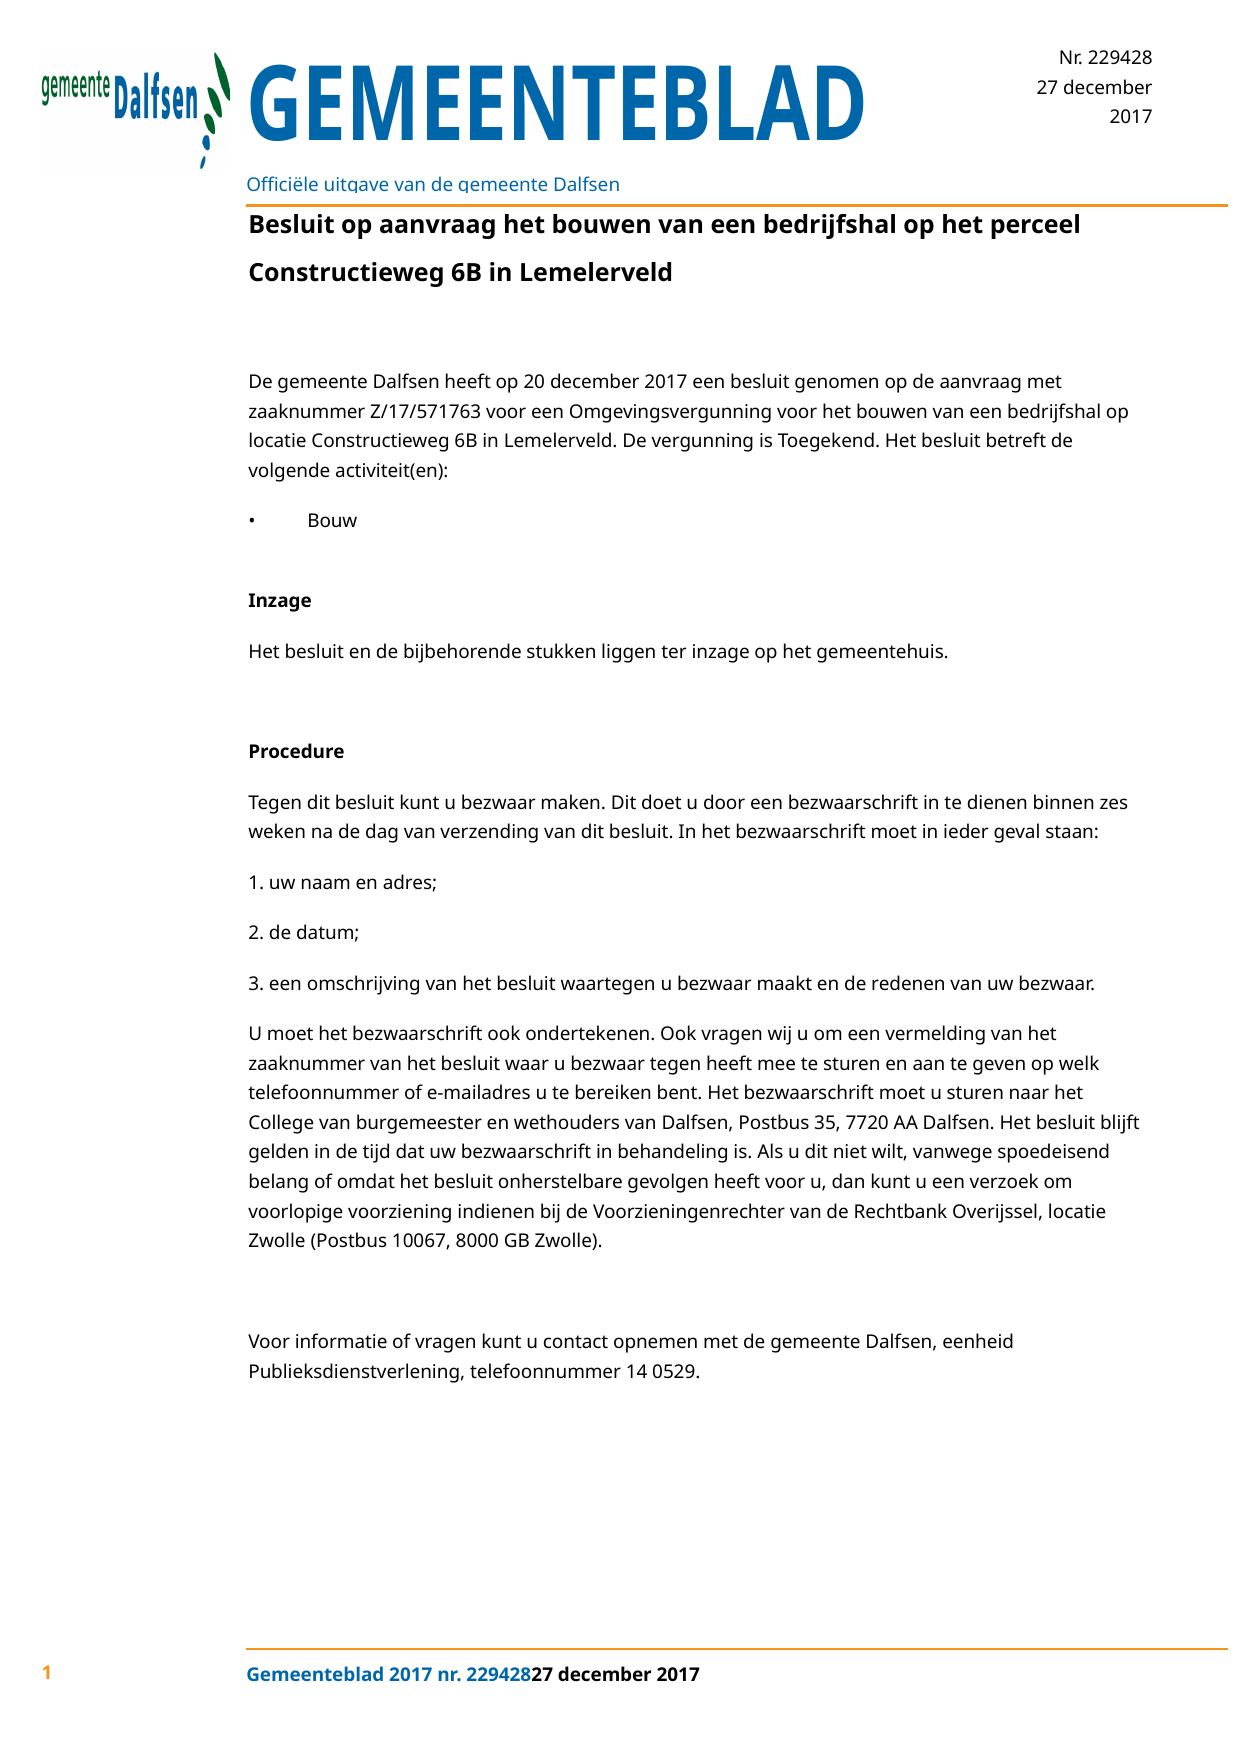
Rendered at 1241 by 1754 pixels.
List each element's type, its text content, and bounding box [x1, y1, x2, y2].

list Bouw [248, 507, 1152, 533]
text Voor informatie of vragen kunt u contact opnemen met de gemeente Dalfsen, eenheid Publieksdienstverlening, telefoonnummer 14 0529. [248, 1328, 1152, 1384]
text Tegen dit besluit kunt u bezwaar maken. Dit doet u door een bezwaarschrift in te dienen binnen zes weken na de dag van verzending van dit besluit. In het bezwaarschrift moet in ieder geval staan: [248, 789, 1152, 844]
text Besluit op aanvraag het bouwen van een bedrijfshal op het perceel Constructieweg 6B in Lemelerveld [248, 207, 1152, 288]
text Procedure [248, 739, 1152, 764]
text 1. uw naam en adres; [248, 869, 1152, 895]
text Het besluit en de bijbehorende stukken liggen ter inzage op het gemeentehuis. [248, 638, 1152, 664]
text 3. een omschrijving van het besluit waartegen u bezwaar maakt en de redenen van uw bezwaar. [248, 970, 1152, 996]
text Inzage [248, 587, 1152, 613]
text De gemeente Dalfsen heeft op 20 december 2017 een besluit genomen op de aanvraag met zaaknummer Z/17/571763 voor een Omgevingsvergunning voor het bouwen van een bedrijfshal op locatie Constructieweg 6B in Lemelerveld. De vergunning is Toegekend. Het besluit betreft de volgende activiteit(en): [248, 368, 1152, 483]
text 2. de datum; [248, 919, 1152, 945]
picture [41, 47, 231, 172]
text U moet het bezwaarschrift ook ondertekenen. Ook vragen wij u om een vermelding van het zaaknummer van het besluit waar u bezwaar tegen heeft mee te sturen en aan te geven op welk telefoonnummer of e-mailadres u te bereiken bent. Het bezwaarschrift moet u sturen naar het College van burgemeester en wethouders van Dalfsen, Postbus 35, 7720 AA Dalfsen. Het besluit blijft gelden in de tijd dat uw bezwaarschrift in behandeling is. Als u dit niet wilt, vanwege spoedeisend belang of omdat het besluit onherstelbare gevolgen heeft voor u, dan kunt u een verzoek om voorlopige voorziening indienen bij de Voorzieningenrechter van de Rechtbank Overijssel, locatie Zwolle (Postbus 10067, 8000 GB Zwolle). [248, 1020, 1152, 1253]
